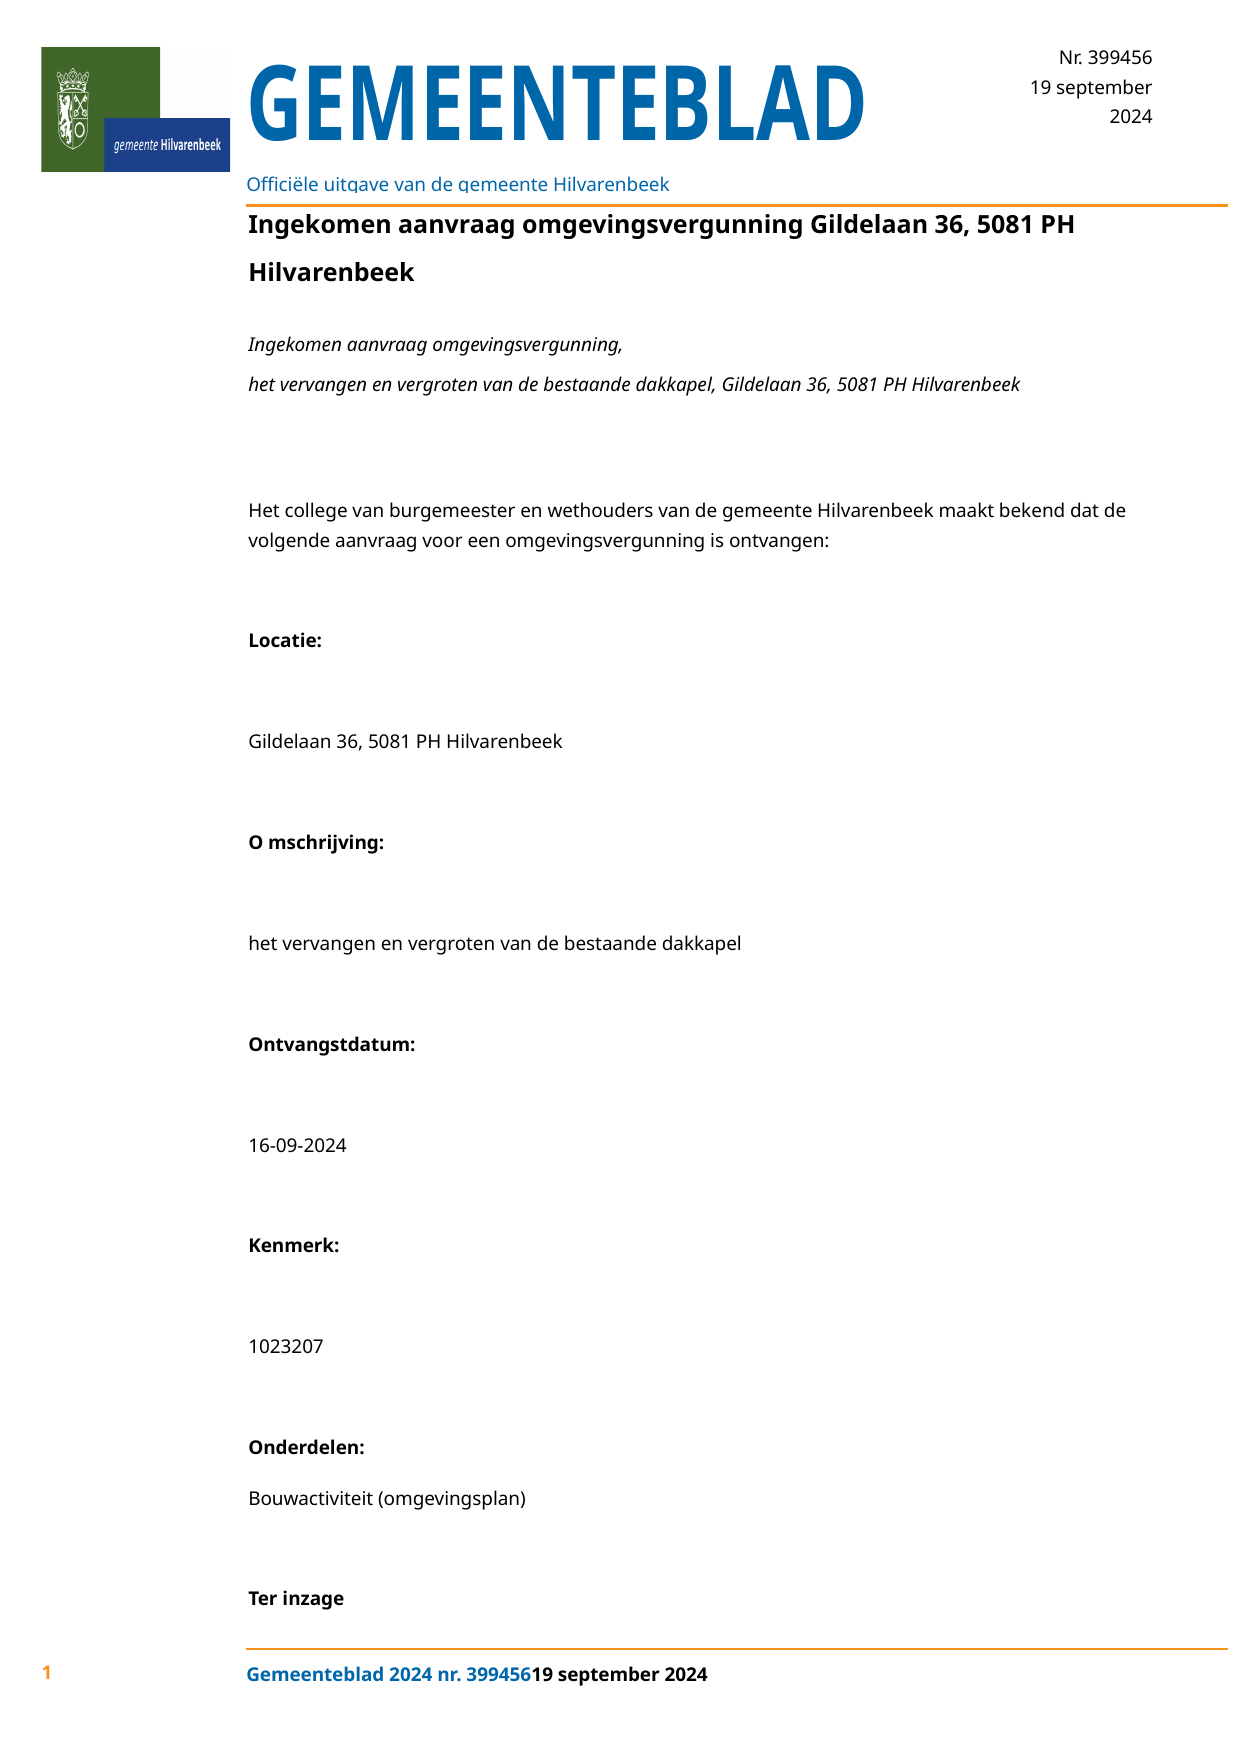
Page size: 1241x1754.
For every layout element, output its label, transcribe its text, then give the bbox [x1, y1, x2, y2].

text het vervangen en vergroten van de bestaande dakkapel [248, 930, 1152, 956]
text Het college van burgemeester en wethouders van de gemeente Hilvarenbeek maakt bekend dat de volgende aanvraag voor een omgevingsvergunning is ontvangen: [248, 497, 1152, 553]
text Locatie: [248, 628, 1152, 653]
text O mschrijving: [248, 829, 1152, 855]
text het vervangen en vergroten van de bestaande dakkapel, Gildelaan 36, 5081 PH Hilvarenbeek [248, 371, 1152, 396]
picture [41, 47, 231, 172]
text Bouwactiviteit (omgevingsplan) [248, 1485, 1152, 1511]
text Ontvangstdatum: [248, 1031, 1152, 1057]
text Ingekomen aanvraag omgevingsvergunning Gildelaan 36, 5081 PH Hilvarenbeek [248, 207, 1152, 288]
text 16-09-2024 [248, 1132, 1152, 1158]
text Kenmerk: [248, 1233, 1152, 1258]
text Gildelaan 36, 5081 PH Hilvarenbeek [248, 728, 1152, 754]
text Ingekomen aanvraag omgevingsvergunning, [248, 331, 1152, 357]
text 1023207 [248, 1333, 1152, 1359]
text Ter inzage [248, 1586, 1152, 1611]
text Onderdelen: [248, 1434, 1152, 1460]
